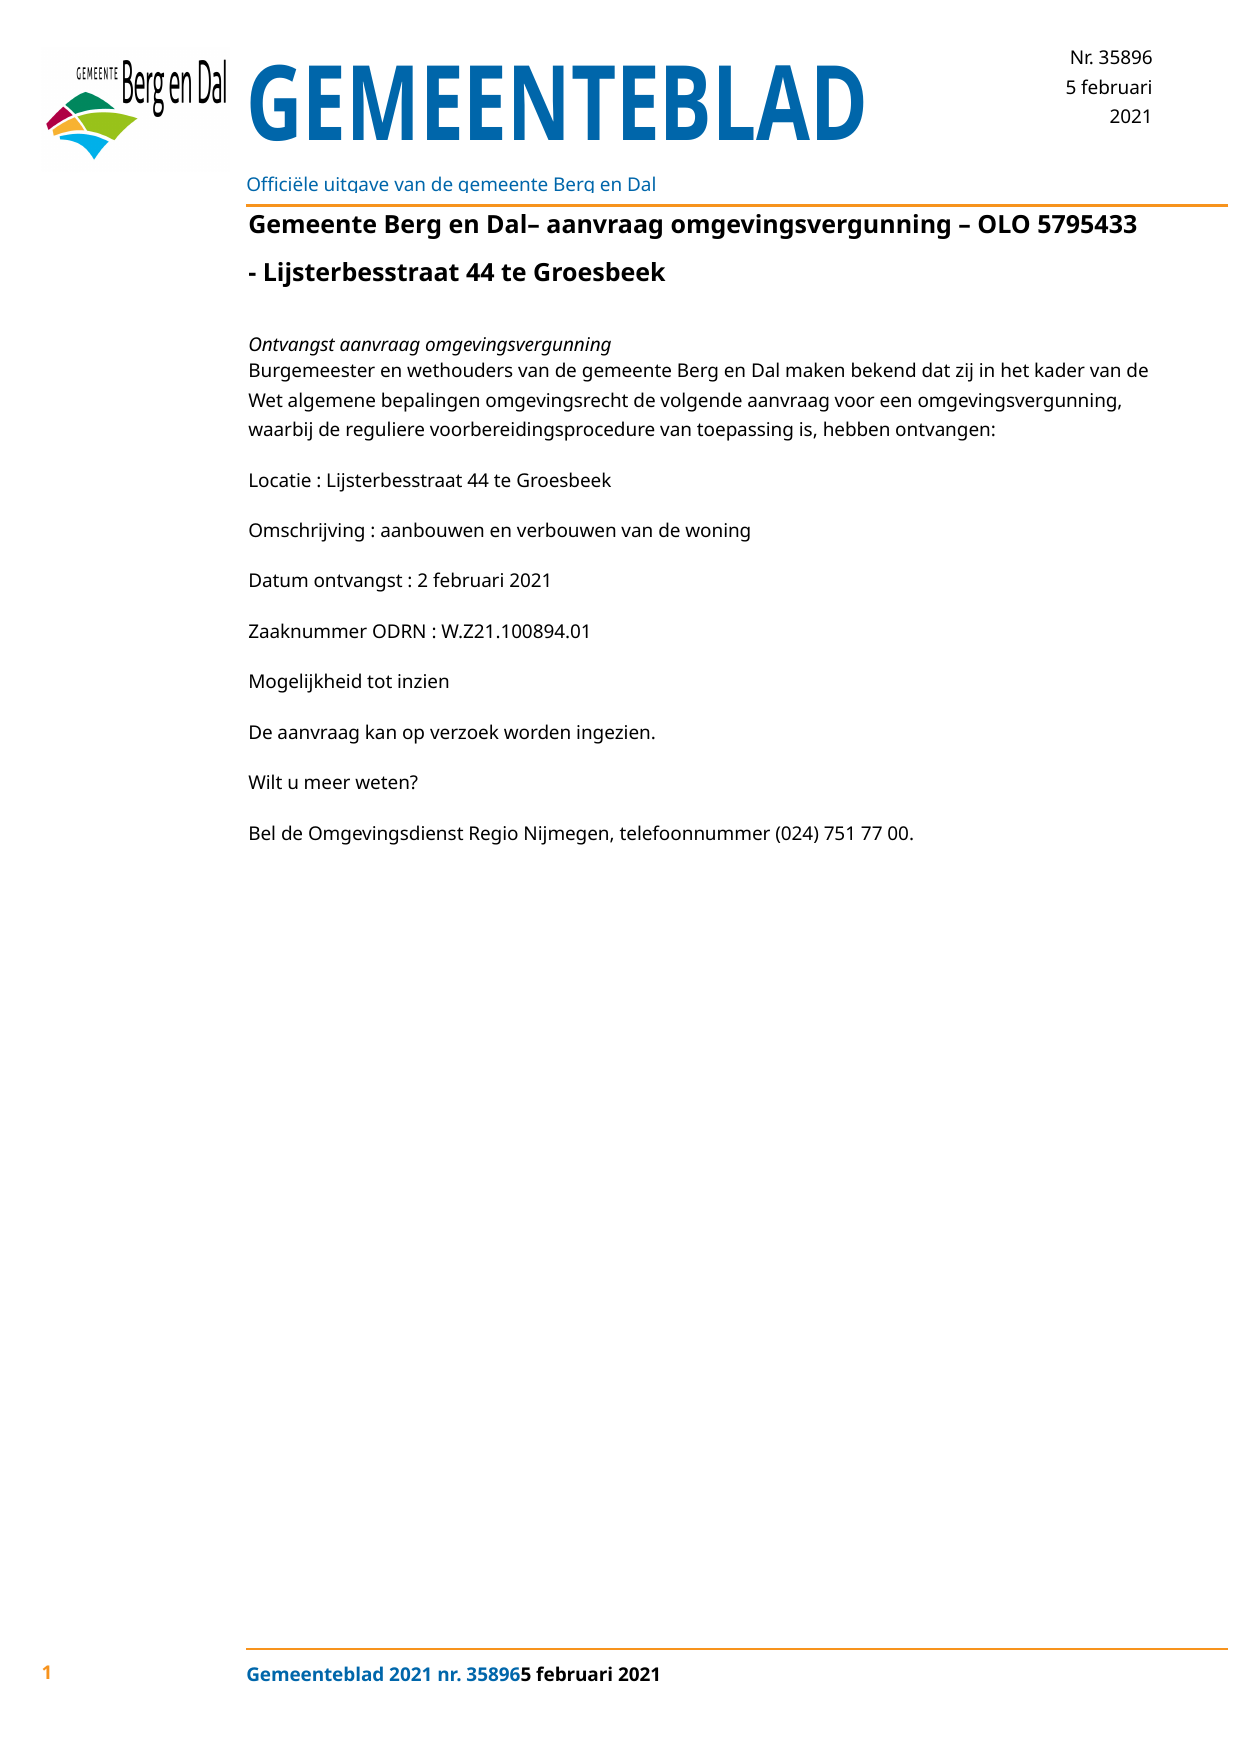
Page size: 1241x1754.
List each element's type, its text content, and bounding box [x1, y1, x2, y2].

text Wilt u meer weten? [248, 769, 1152, 795]
text Gemeente Berg en Dal– aanvraag omgevingsvergunning – OLO 5795433 - Lijsterbesstraat 44 te Groesbeek [248, 207, 1152, 288]
picture [41, 47, 231, 172]
text Locatie : Lijsterbesstraat 44 te Groesbeek [248, 467, 1152, 492]
text Omschrijving : aanbouwen en verbouwen van de woning [248, 517, 1152, 543]
text Ontvangst aanvraag omgevingsvergunning [248, 331, 1152, 357]
text Datum ontvangst : 2 februari 2021 [248, 568, 1152, 593]
text Bel de Omgevingsdienst Regio Nijmegen, telefoonnummer (024) 751 77 00. [248, 820, 1152, 845]
text Mogelijkheid tot inzien [248, 668, 1152, 694]
text Zaaknummer ODRN : W.Z21.100894.01 [248, 618, 1152, 644]
text Burgemeester en wethouders van de gemeente Berg en Dal maken bekend dat zij in het kader van de Wet algemene bepalingen omgevingsrecht de volgende aanvraag voor een omgevingsvergunning, waarbij de reguliere voorbereidingsprocedure van toepassing is, hebben ontvangen: [248, 357, 1152, 442]
text De aanvraag kan op verzoek worden ingezien. [248, 719, 1152, 744]
